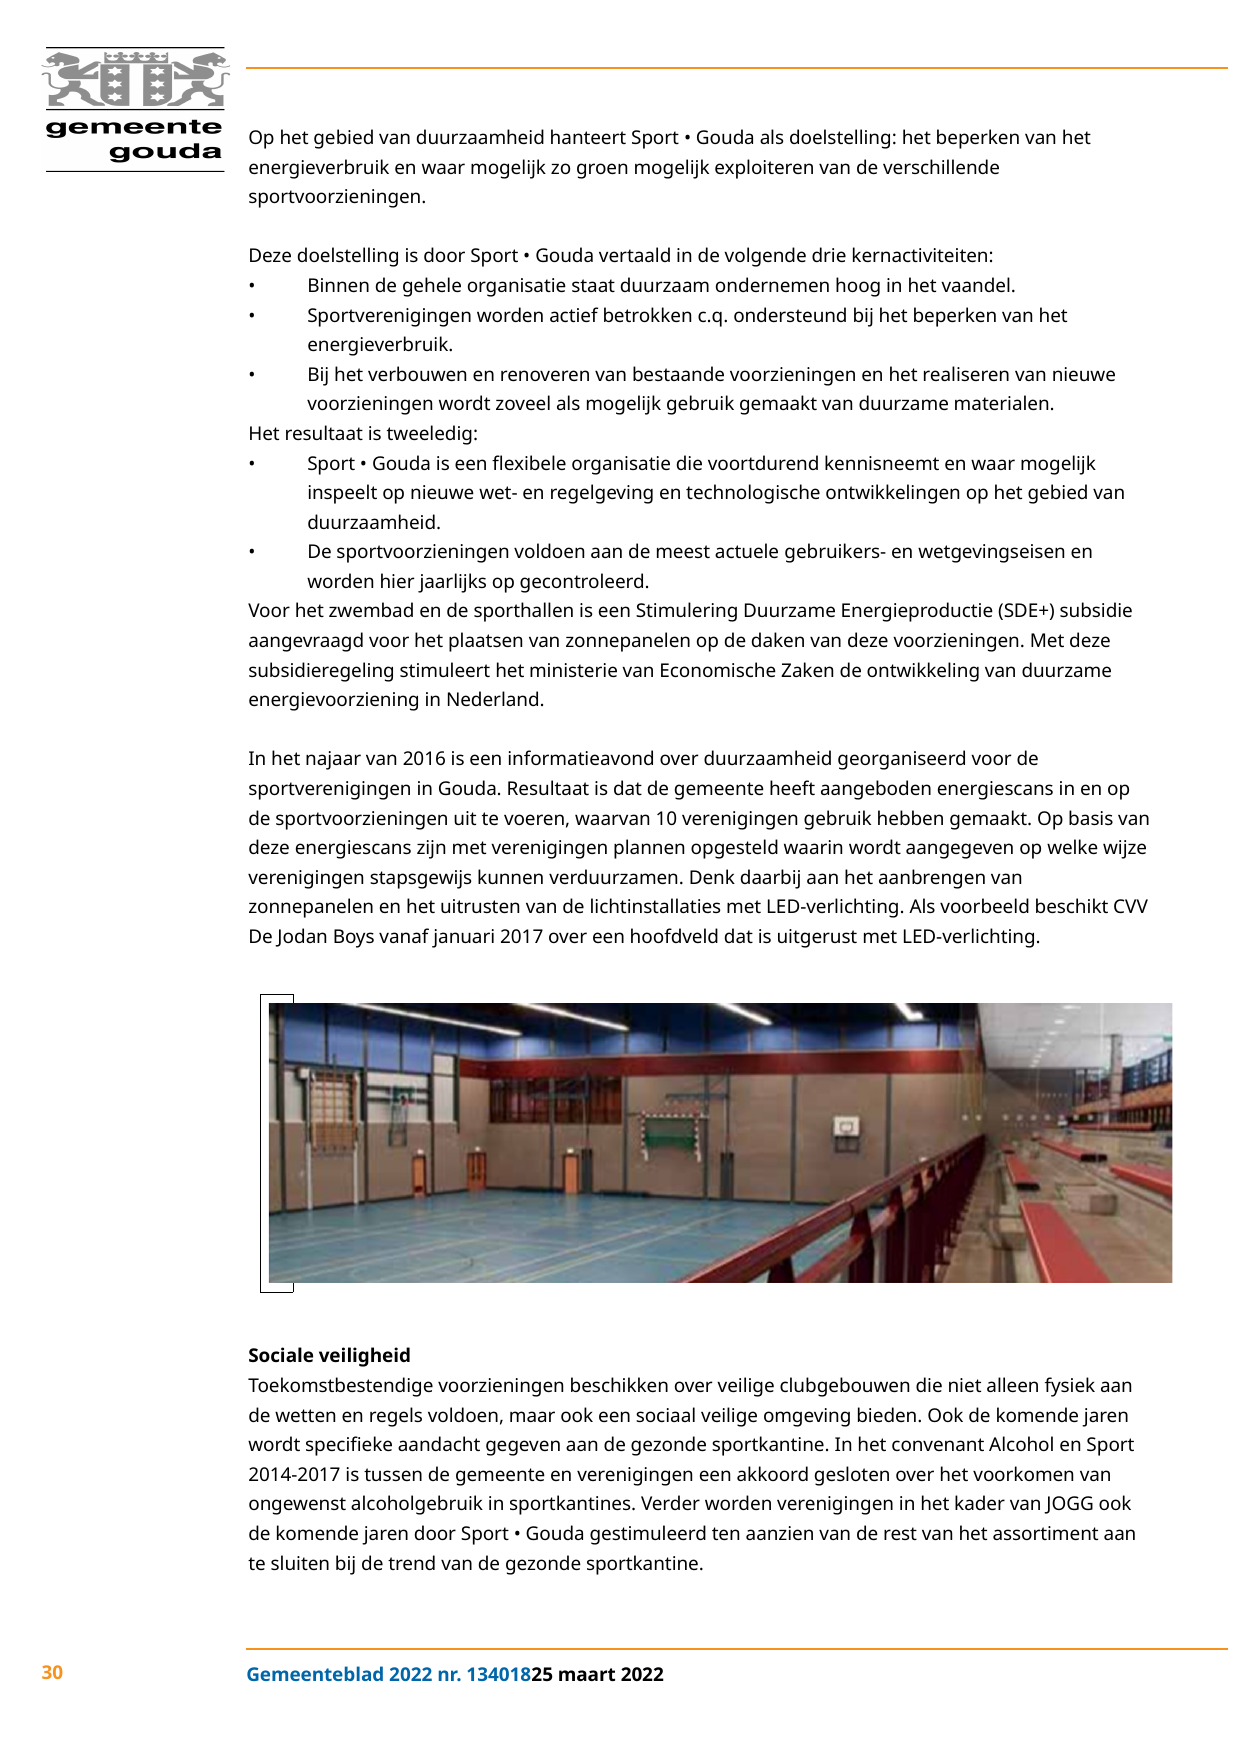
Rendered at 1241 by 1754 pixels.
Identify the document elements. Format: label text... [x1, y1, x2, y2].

list Sport • Gouda is een flexibele organisatie die voortdurend kennisneemt en waar mogelijk inspeelt op nieuwe wet- en regelgeving en technologische ontwikkelingen op het gebied van duurzaamheid. [248, 450, 1152, 535]
text In het najaar van 2016 is een informatieavond over duurzaamheid georganiseerd voor de sportverenigingen in Gouda. Resultaat is dat de gemeente heeft aangeboden energiescans in en op de sportvoorzieningen uit te voeren, waarvan 10 verenigingen gebruik hebben gemaakt. Op basis van deze energiescans zijn met verenigingen plannen opgesteld waarin wordt aangegeven op welke wijze verenigingen stapsgewijs kunnen verduurzamen. Denk daarbij aan het aanbrengen van zonnepanelen en het uitrusten van de lichtinstallaties met LED-verlichting. Als voorbeeld beschikt CVV De Jodan Boys vanaf januari 2017 over een hoofdveld dat is uitgerust met LED-verlichting. [248, 746, 1152, 949]
text Deze doelstelling is door Sport • Gouda vertaald in de volgende drie kernactiviteiten: [248, 243, 1152, 268]
list Binnen de gehele organisatie staat duurzaam ondernemen hoog in het vaandel. [248, 272, 1152, 298]
list Bij het verbouwen en renoveren van bestaande voorzieningen en het realiseren van nieuwe voorzieningen wordt zoveel als mogelijk gebruik gemaakt van duurzame materialen. [248, 361, 1152, 416]
text Sociale veiligheid [248, 1343, 1152, 1368]
list De sportvoorzieningen voldoen aan de meest actuele­ gebruikers- en wetgevingseisen en worden­ hier jaarlijks op gecontroleerd. [248, 538, 1152, 594]
text Toekomstbestendige voorzieningen beschikken over veilige clubgebouwen die niet alleen fysiek aan de wetten en regels voldoen, maar ook een sociaal veilige omgeving bieden. Ook de komende jaren wordt specifieke aandacht gegeven aan de gezonde sportkantine. In het convenant Alcohol en Sport 2014-2017 is tussen de gemeente en verenigingen een akkoord gesloten over het voorkomen van ongewenst alcoholgebruik in sportkantines. Verder worden verenigingen in het kader van JOGG ook de komende jaren door Sport • Gouda gestimuleerd ten aanzien van de rest van het assortiment aan te sluiten bij de trend van de gezonde sportkantine. [248, 1372, 1152, 1575]
picture [268, 1003, 1173, 1283]
picture [41, 47, 231, 172]
text Voor het zwembad en de sporthallen is een Stimulering Duurzame Energieproductie (SDE+) subsidie aangevraagd voor het plaatsen van zonnepanelen op de daken van deze voorzieningen. Met deze subsidieregeling stimuleert het ministerie van Economische Zaken de ontwikkeling van duurzame energievoorziening in Nederland. [248, 598, 1152, 712]
list Sportverenigingen worden actief betrokken c.q. ondersteund bij het beperken van het energieverbruik. [248, 302, 1152, 357]
text Het resultaat is tweeledig: [248, 420, 1152, 446]
text Op het gebied van duurzaamheid hanteert Sport • Gouda als doelstelling: het beperken van het energieverbruik en waar mogelijk zo groen mogelijk exploiteren van de verschillende sportvoorzieningen. [248, 124, 1152, 209]
